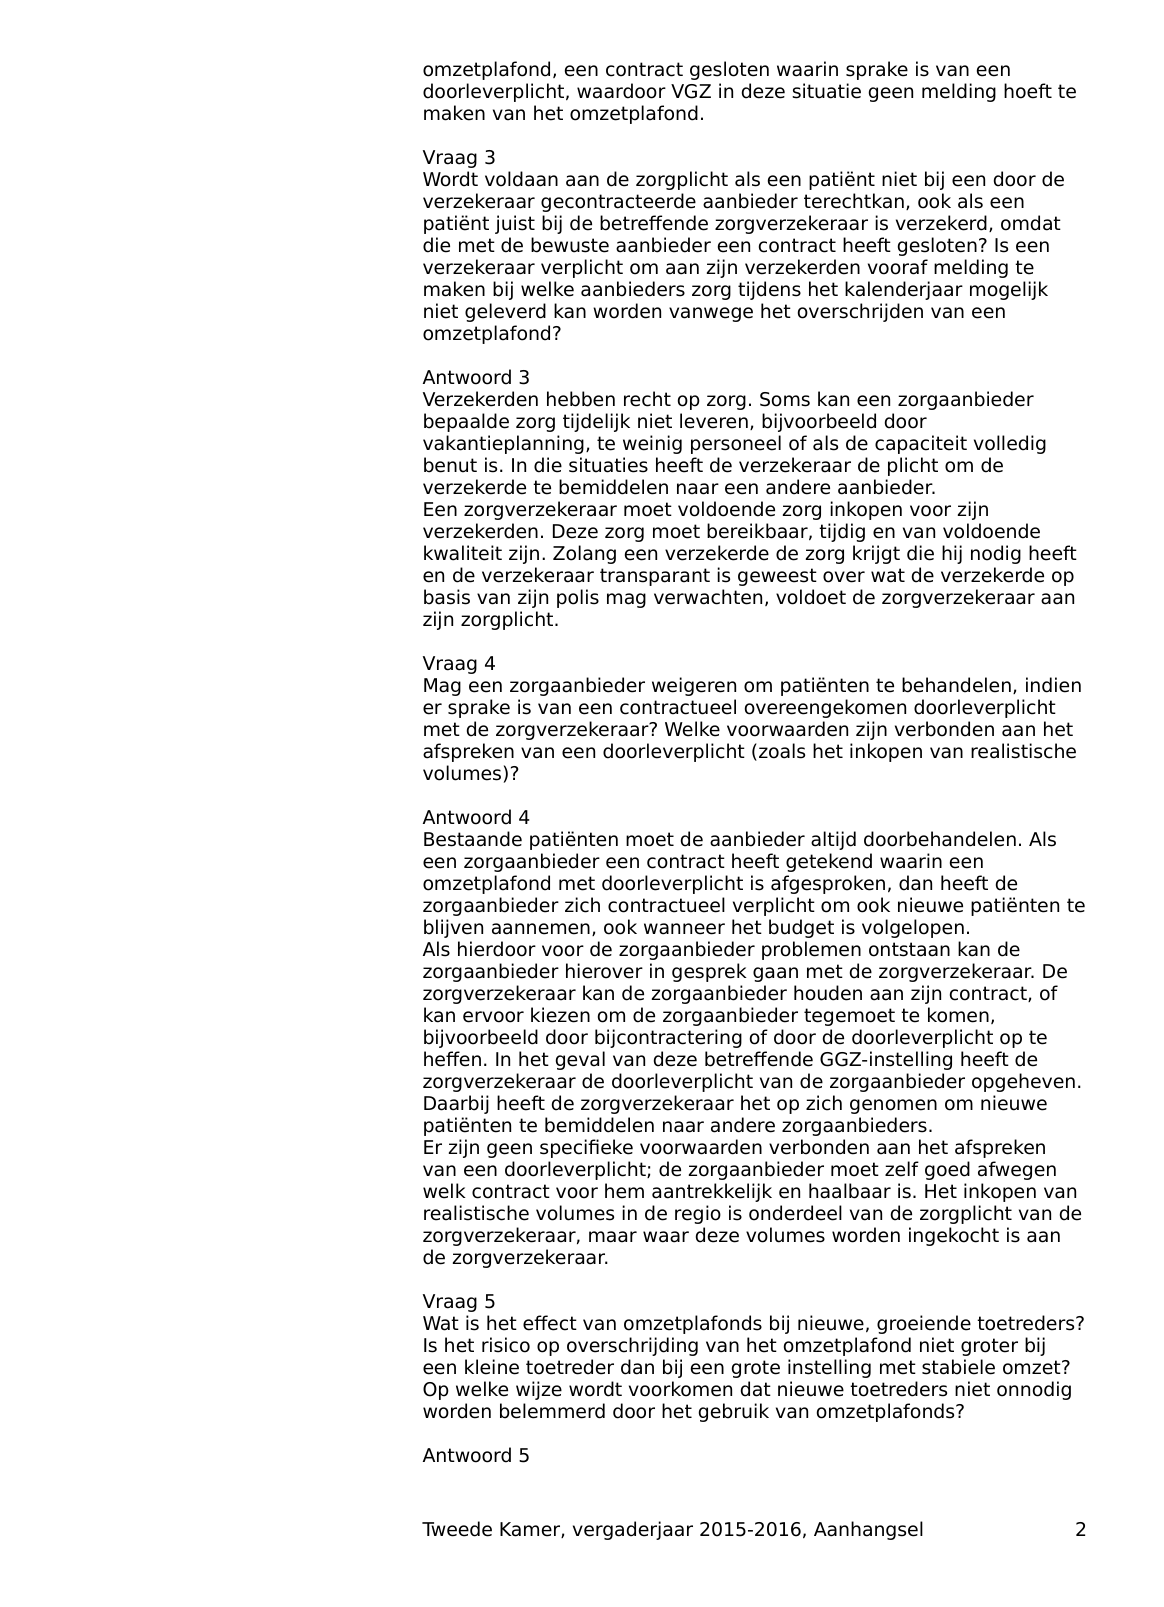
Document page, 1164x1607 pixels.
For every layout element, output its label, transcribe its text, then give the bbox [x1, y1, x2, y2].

text Verzekerden hebben recht op zorg. Soms kan een zorgaanbieder bepaalde zorg tijdelijk niet leveren, bijvoorbeeld door vakantieplanning, te weinig personeel of als de capaciteit volledig benut is. In die situaties heeft de verzekeraar de plicht om de verzekerde te bemiddelen naar een andere aanbieder. [422, 389, 1087, 499]
text Bestaande patiënten moet de aanbieder altijd doorbehandelen. Als een zorgaanbieder een contract heeft getekend waarin een omzetplafond met doorleverplicht is afgesproken, dan heeft de zorgaanbieder zich contractueel verplicht om ook nieuwe patiënten te blijven aannemen, ook wanneer het budget is volgelopen. [422, 829, 1087, 939]
text Antwoord 5 [422, 1445, 1087, 1467]
text Wat is het effect van omzetplafonds bij nieuwe, groeiende toetreders? Is het risico op overschrijding van het omzetplafond niet groter bij een kleine toetreder dan bij een grote instelling met stabiele omzet? Op welke wijze wordt voorkomen dat nieuwe toetreders niet onnodig worden belemmerd door het gebruik van omzetplafonds? [422, 1313, 1087, 1423]
text Vraag 4 [422, 653, 1087, 675]
text Wordt voldaan aan de zorgplicht als een patiënt niet bij een door de verzekeraar gecontracteerde aanbieder terechtkan, ook als een patiënt juist bij de betreffende zorgverzekeraar is verzekerd, omdat die met de bewuste aanbieder een contract heeft gesloten? Is een verzekeraar verplicht om aan zijn verzekerden vooraf melding te maken bij welke aanbieders zorg tijdens het kalenderjaar mogelijk niet geleverd kan worden vanwege het overschrijden van een omzetplafond? [422, 169, 1087, 345]
text omzetplafond, een contract gesloten waarin sprake is van een doorleverplicht, waardoor VGZ in deze situatie geen melding hoeft te maken van het omzetplafond. [422, 59, 1087, 125]
text Een zorgverzekeraar moet voldoende zorg inkopen voor zijn verzekerden. Deze zorg moet bereikbaar, tijdig en van voldoende kwaliteit zijn. Zolang een verzekerde de zorg krijgt die hij nodig heeft en de verzekeraar transparant is geweest over wat de verzekerde op basis van zijn polis mag verwachten, voldoet de zorgverzekeraar aan zijn zorgplicht. [422, 499, 1087, 631]
text Antwoord 3 [422, 367, 1087, 389]
text Vraag 3 [422, 147, 1087, 169]
text Mag een zorgaanbieder weigeren om patiënten te behandelen, indien er sprake is van een contractueel overeengekomen doorleverplicht met de zorgverzekeraar? Welke voorwaarden zijn verbonden aan het afspreken van een doorleverplicht (zoals het inkopen van realistische volumes)? [422, 675, 1087, 785]
text Er zijn geen specifieke voorwaarden verbonden aan het afspreken van een doorleverplicht; de zorgaanbieder moet zelf goed afwegen welk contract voor hem aantrekkelijk en haalbaar is. Het inkopen van realistische volumes in de regio is onderdeel van de zorgplicht van de zorgverzekeraar, maar waar deze volumes worden ingekocht is aan de zorgverzekeraar. [422, 1137, 1087, 1269]
text Als hierdoor voor de zorgaanbieder problemen ontstaan kan de zorgaanbieder hierover in gesprek gaan met de zorgverzekeraar. De zorgverzekeraar kan de zorgaanbieder houden aan zijn contract, of kan ervoor kiezen om de zorgaanbieder tegemoet te komen, bijvoorbeeld door bijcontractering of door de doorleverplicht op te heffen. In het geval van deze betreffende GGZ-instelling heeft de zorgverzekeraar de doorleverplicht van de zorgaanbieder opgeheven. Daarbij heeft de zorgverzekeraar het op zich genomen om nieuwe patiënten te bemiddelen naar andere zorgaanbieders. [422, 939, 1087, 1137]
text Antwoord 4 [422, 807, 1087, 829]
text Vraag 5 [422, 1291, 1087, 1313]
